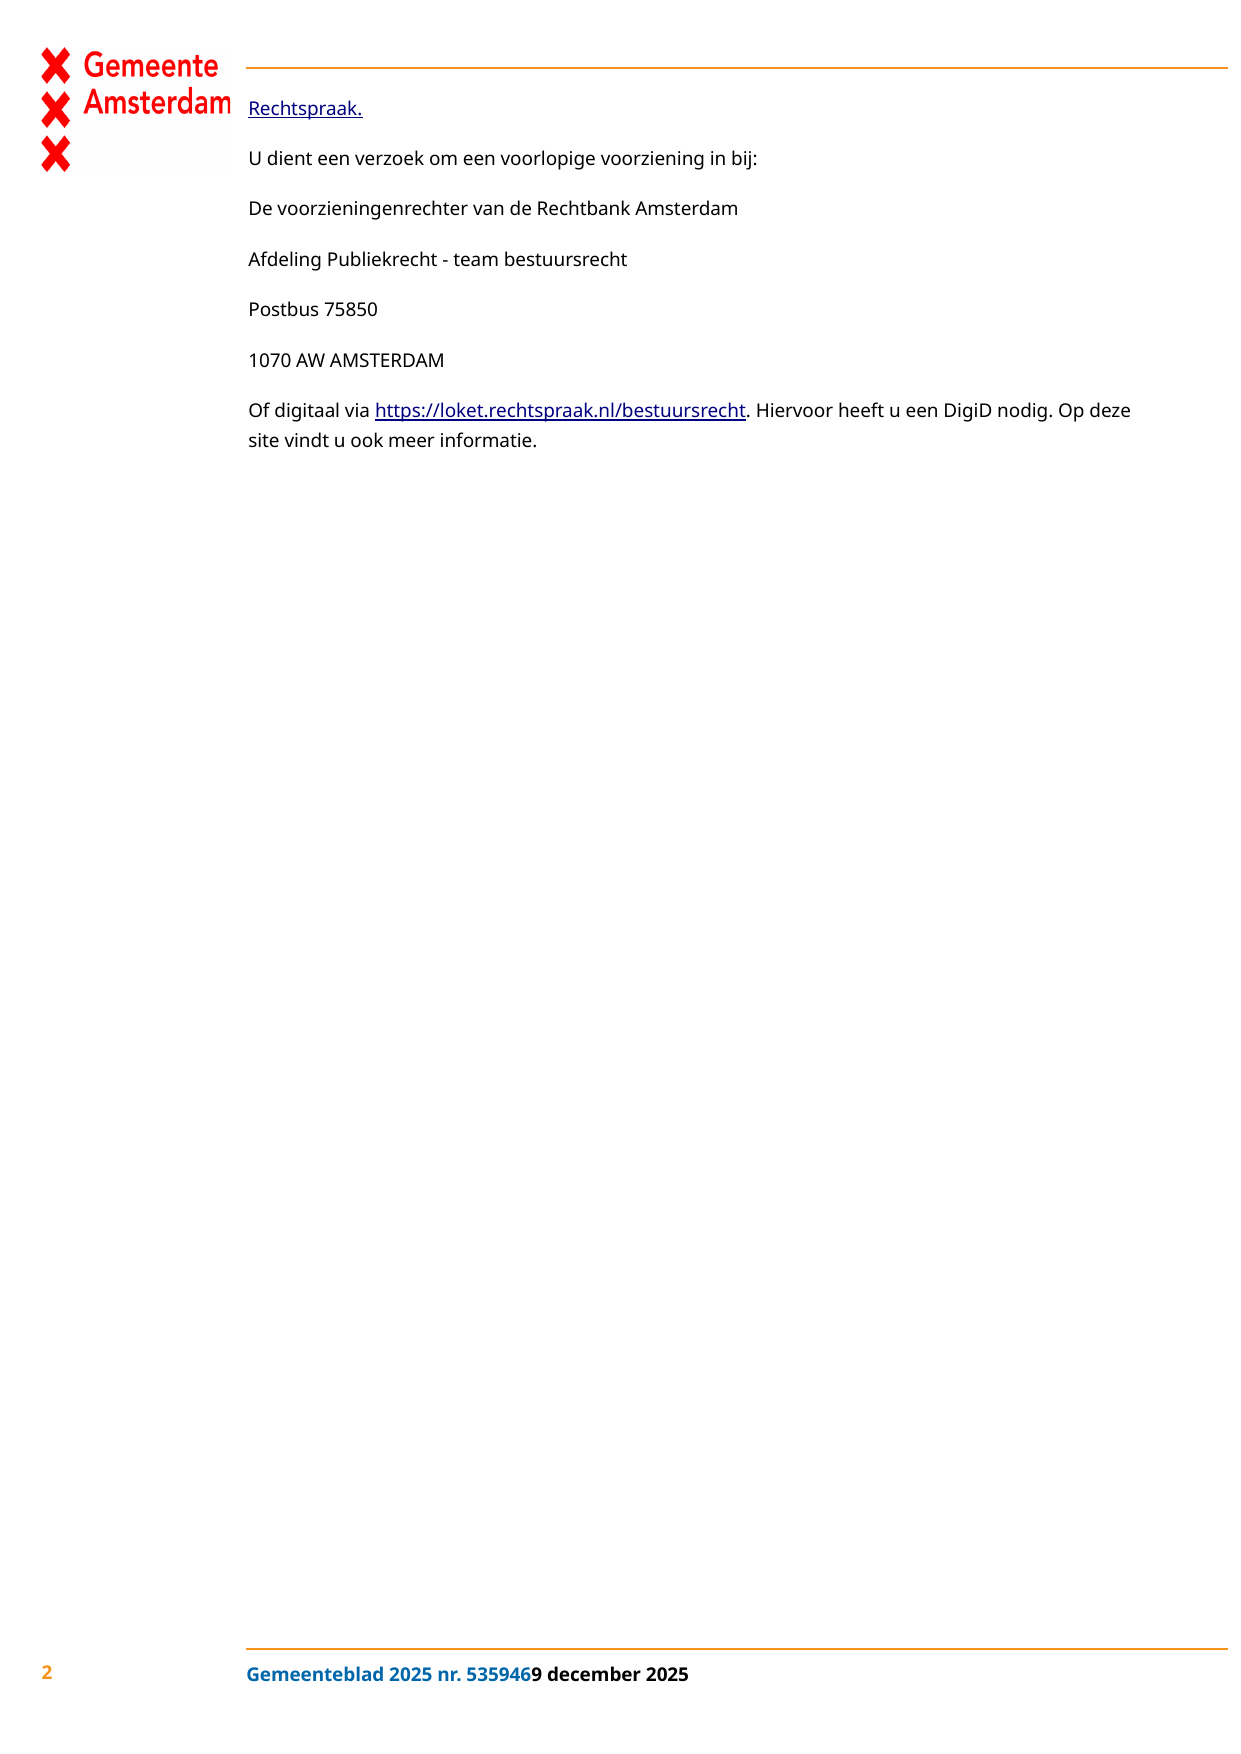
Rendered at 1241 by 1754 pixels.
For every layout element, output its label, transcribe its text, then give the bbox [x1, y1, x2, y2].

text De voorzieningenrechter van de Rechtbank Amsterdam [248, 196, 1152, 221]
text U dient een verzoek om een voorlopige voorziening in bij: [248, 145, 1152, 171]
text 1070 AW AMSTERDAM [248, 347, 1152, 373]
text Of digitaal via https://loket.rechtspraak.nl/bestuursrecht. Hiervoor heeft u een DigiD nodig. Op deze site vindt u ook meer informatie. [248, 397, 1152, 453]
text Rechtspraak. [248, 95, 1152, 121]
text Postbus 75850 [248, 296, 1152, 322]
text Afdeling Publiekrecht - team bestuursrecht [248, 246, 1152, 272]
picture [41, 47, 231, 172]
